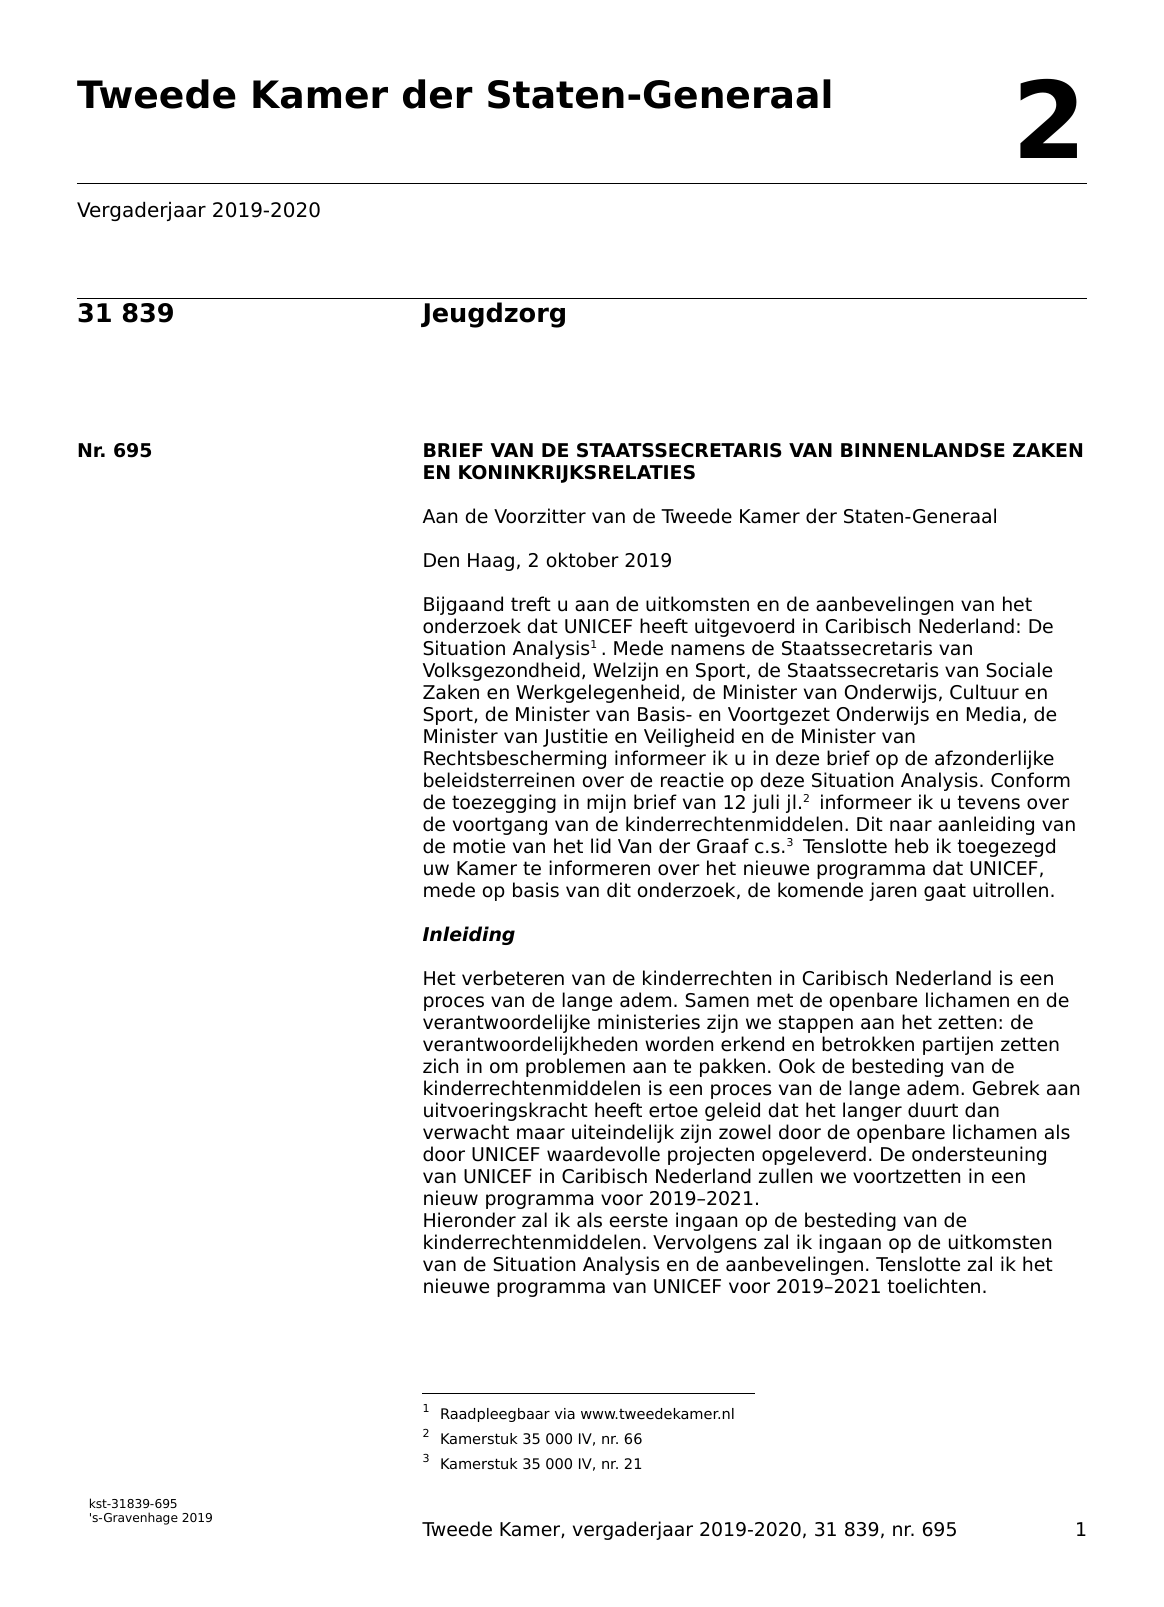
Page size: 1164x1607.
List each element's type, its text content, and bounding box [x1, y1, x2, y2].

text Den Haag, 2 oktober 2019 [422, 550, 1087, 572]
subtitle 31 839 Jeugdzorg [77, 299, 1087, 329]
text Kamerstuk 35 000 IV, nr. 21 [422, 1452, 1087, 1474]
text kst-31839-695 [88, 1497, 323, 1511]
text Het verbeteren van de kinderrechten in Caribisch Nederland is een proces van de lange adem. Samen met de openbare lichamen en de verantwoordelijke ministeries zijn we stappen aan het zetten: de verantwoordelijkheden worden erkend en betrokken partijen zetten zich in om problemen aan te pakken. Ook de besteding van de kinderrechtenmiddelen is een proces van de lange adem. Gebrek aan uitvoeringskracht heeft ertoe geleid dat het langer duurt dan verwacht maar uiteindelijk zijn zowel door de openbare lichamen als door UNICEF waardevolle projecten opgeleverd. De ondersteuning van UNICEF in Caribisch Nederland zullen we voortzetten in een nieuw programma voor 2019–2021. [422, 968, 1087, 1210]
text Hieronder zal ik als eerste ingaan op de besteding van de kinderrechtenmiddelen. Vervolgens zal ik ingaan op de uitkomsten van de Situation Analysis en de aanbevelingen. Tenslotte zal ik het nieuwe programma van UNICEF voor 2019–2021 toelichten. [422, 1210, 1087, 1298]
table_cell Vergaderjaar 2019-2020 [77, 184, 1087, 298]
text Bijgaand treft u aan de uitkomsten en de aanbevelingen van het onderzoek dat UNICEF heeft uitgevoerd in Caribisch Nederland: De Situation Analysis. Mede namens de Staatssecretaris van Volksgezondheid, Welzijn en Sport, de Staatssecretaris van Sociale Zaken en Werkgelegenheid, de Minister van Onderwijs, Cultuur en Sport, de Minister van Basis- en Voortgezet Onderwijs en Media, de Minister van Justitie en Veiligheid en de Minister van Rechtsbescherming informeer ik u in deze brief op de afzonderlijke beleidsterreinen over de reactie op deze Situation Analysis. Conform de toezegging in mijn brief van 12 juli jl. informeer ik u tevens over de voortgang van de kinderrechtenmiddelen. Dit naar aanleiding van de motie van het lid Van der Graaf c.s. Tenslotte heb ik toegezegd uw Kamer te informeren over het nieuwe programma dat UNICEF, mede op basis van dit onderzoek, de komende jaren gaat uitrollen. [422, 594, 1087, 902]
text Raadpleegbaar via www.tweedekamer.nl [422, 1402, 1087, 1424]
text 's-Gravenhage 2019 [88, 1511, 323, 1525]
table_header Tweede Kamer der Staten-Generaal [77, 59, 886, 183]
table_header 2 [886, 59, 1087, 183]
subtitle Nr. 695 BRIEF VAN DE STAATSSECRETARIS VAN BINNENLANDSE ZAKEN EN KONINKRIJKSRELATIES [77, 440, 1087, 484]
subtitle Inleiding [422, 924, 1087, 946]
text Aan de Voorzitter van de Tweede Kamer der Staten-Generaal [422, 506, 1087, 528]
text Kamerstuk 35 000 IV, nr. 66 [422, 1427, 1087, 1449]
